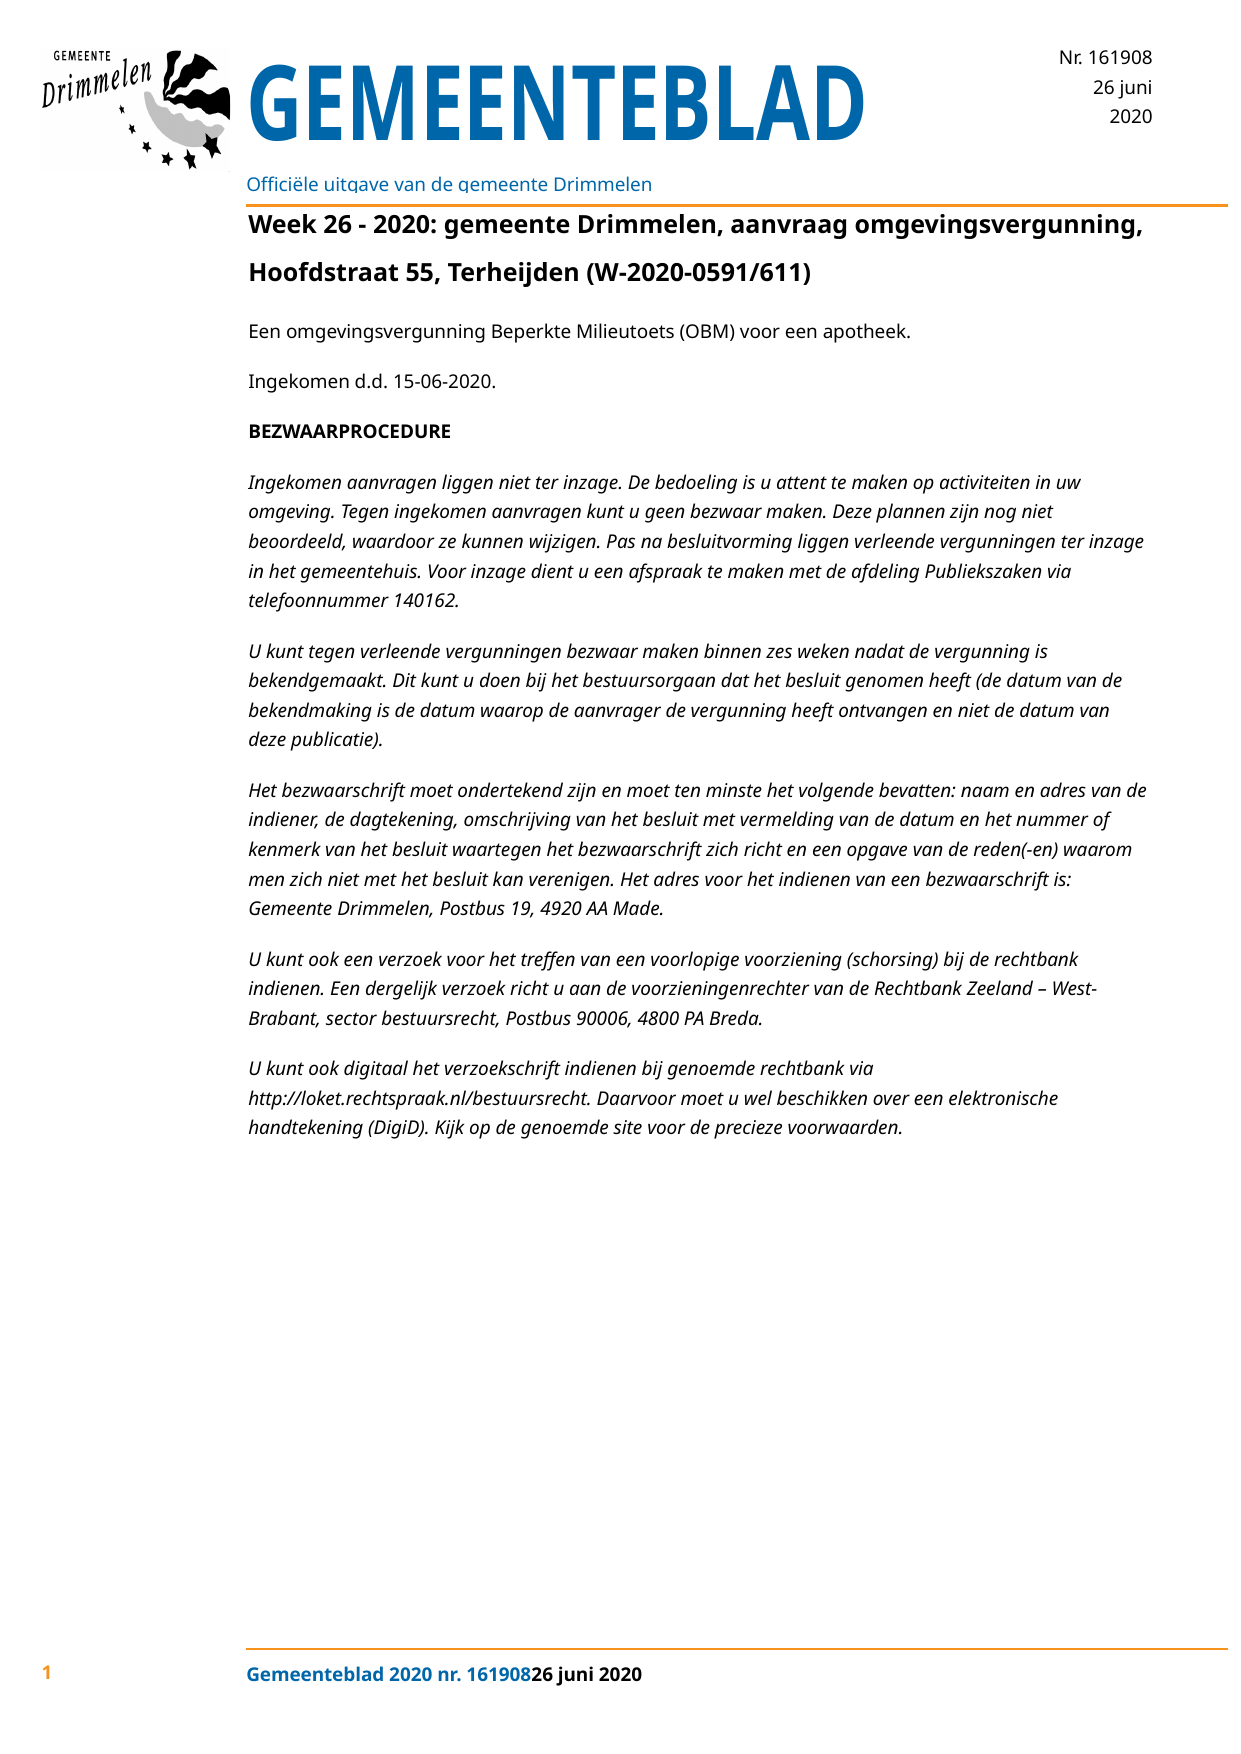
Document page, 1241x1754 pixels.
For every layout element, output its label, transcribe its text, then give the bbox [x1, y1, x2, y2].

text U kunt ook een verzoek voor het treffen van een voorlopige voorziening (schorsing) bij de rechtbank indienen. Een dergelijk verzoek richt u aan de voorzieningenrechter van de Rechtbank Zeeland – West-Brabant, sector bestuursrecht, Postbus 90006, 4800 PA Breda. [248, 946, 1152, 1031]
text U kunt ook digitaal het verzoekschrift indienen bij genoemde rechtbank via http://loket.rechtspraak.nl/bestuursrecht. Daarvoor moet u wel beschikken over een elektronische handtekening (DigiD). Kijk op de genoemde site voor de precieze voorwaarden. [248, 1055, 1152, 1140]
text Week 26 - 2020: gemeente Drimmelen, aanvraag omgevingsvergunning, Hoofdstraat 55, Terheijden (W-2020-0591/611) [248, 207, 1152, 288]
text U kunt tegen verleende vergunningen bezwaar maken binnen zes weken nadat de vergunning is bekendgemaakt. Dit kunt u doen bij het bestuursorgaan dat het besluit genomen heeft (de datum van de bekendmaking is de datum waarop de aanvrager de vergunning heeft ontvangen en niet de datum van deze publicatie). [248, 638, 1152, 752]
text Een omgevingsvergunning Beperkte Milieutoets (OBM) voor een apotheek. [248, 318, 1152, 344]
text Het bezwaarschrift moet ondertekend zijn en moet ten minste het volgende bevatten: naam en adres van de indiener, de dagtekening, omschrijving van het besluit met vermelding van de datum en het nummer of kenmerk van het besluit waartegen het bezwaarschrift zich richt en een opgave van de reden(-en) waarom men zich niet met het besluit kan verenigen. Het adres voor het indienen van een bezwaarschrift is: Gemeente Drimmelen, Postbus 19, 4920 AA Made. [248, 777, 1152, 921]
text BEZWAARPROCEDURE [248, 419, 1152, 444]
text Ingekomen aanvragen liggen niet ter inzage. De bedoeling is u attent te maken op activiteiten in uw omgeving. Tegen ingekomen aanvragen kunt u geen bezwaar maken. Deze plannen zijn nog niet beoordeeld, waardoor ze kunnen wijzigen. Pas na besluitvorming liggen verleende vergunningen ter inzage in het gemeentehuis. Voor inzage dient u een afspraak te maken met de afdeling Publiekszaken via telefoonnummer 140162. [248, 469, 1152, 613]
text Ingekomen d.d. 15-06-2020. [248, 368, 1152, 394]
picture [41, 47, 231, 172]
